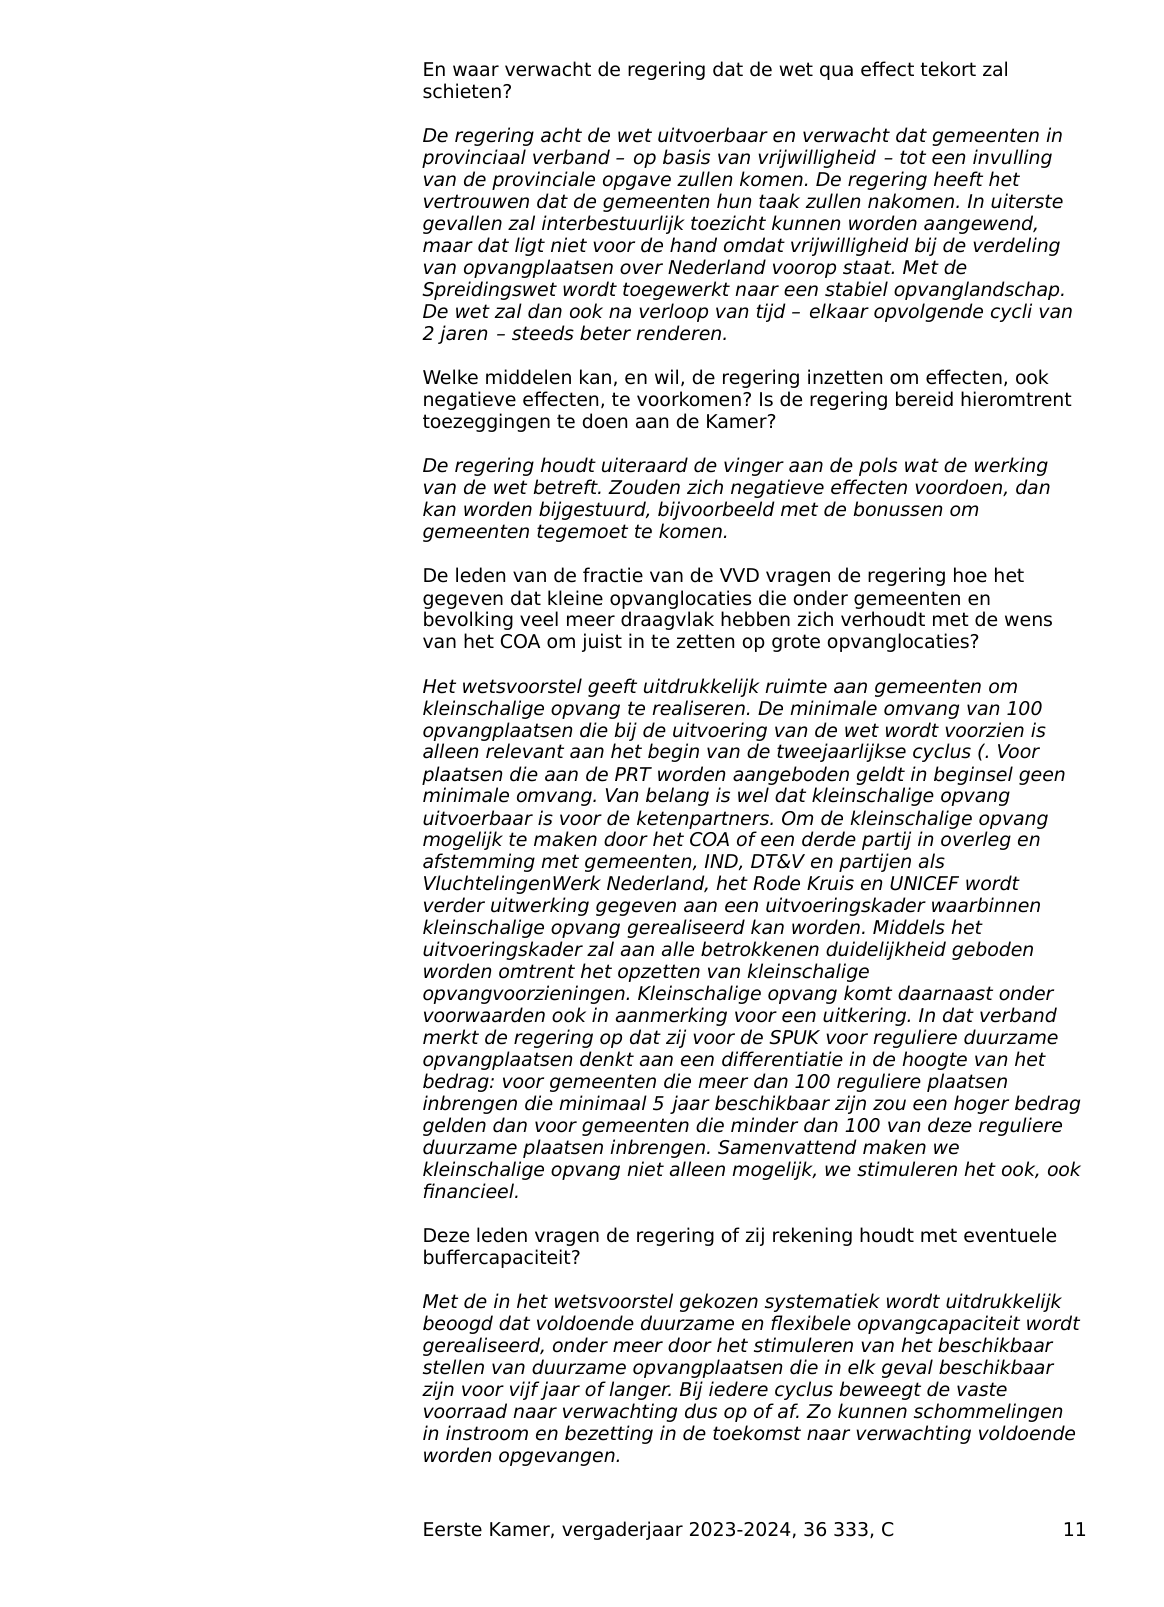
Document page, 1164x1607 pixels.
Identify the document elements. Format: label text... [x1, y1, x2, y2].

text Welke middelen kan, en wil, de regering inzetten om effecten, ook negatieve effecten, te voorkomen? Is de regering bereid hieromtrent toezeggingen te doen aan de Kamer? [422, 367, 1087, 433]
text De regering houdt uiteraard de vinger aan de pols wat de werking van de wet betreft. Zouden zich negatieve effecten voordoen, dan kan worden bijgestuurd, bijvoorbeeld met de bonussen om gemeenten tegemoet te komen. [422, 455, 1087, 543]
text En waar verwacht de regering dat de wet qua effect tekort zal schieten? [422, 59, 1087, 103]
text De leden van de fractie van de VVD vragen de regering hoe het gegeven dat kleine opvanglocaties die onder gemeenten en bevolking veel meer draagvlak hebben zich verhoudt met de wens van het COA om juist in te zetten op grote opvanglocaties? [422, 565, 1087, 653]
text Deze leden vragen de regering of zij rekening houdt met eventuele buffercapaciteit? [422, 1225, 1087, 1269]
text Het wetsvoorstel geeft uitdrukkelijk ruimte aan gemeenten om kleinschalige opvang te realiseren. De minimale omvang van 100 opvangplaatsen die bij de uitvoering van de wet wordt voorzien is alleen relevant aan het begin van de tweejaarlijkse cyclus (. Voor plaatsen die aan de PRT worden aangeboden geldt in beginsel geen minimale omvang. Van belang is wel dat kleinschalige opvang uitvoerbaar is voor de ketenpartners. Om de kleinschalige opvang mogelijk te maken door het COA of een derde partij in overleg en afstemming met gemeenten, IND, DT&V en partijen als VluchtelingenWerk Nederland, het Rode Kruis en UNICEF wordt verder uitwerking gegeven aan een uitvoeringskader waarbinnen kleinschalige opvang gerealiseerd kan worden. Middels het uitvoeringskader zal aan alle betrokkenen duidelijkheid geboden worden omtrent het opzetten van kleinschalige opvangvoorzieningen. Kleinschalige opvang komt daarnaast onder voorwaarden ook in aanmerking voor een uitkering. In dat verband merkt de regering op dat zij voor de SPUK voor reguliere duurzame opvangplaatsen denkt aan een differentiatie in de hoogte van het bedrag: voor gemeenten die meer dan 100 reguliere plaatsen inbrengen die minimaal 5 jaar beschikbaar zijn zou een hoger bedrag gelden dan voor gemeenten die minder dan 100 van deze reguliere duurzame plaatsen inbrengen. Samenvattend maken we kleinschalige opvang niet alleen mogelijk, we stimuleren het ook, ook financieel. [422, 676, 1087, 1203]
text Met de in het wetsvoorstel gekozen systematiek wordt uitdrukkelijk beoogd dat voldoende duurzame en flexibele opvangcapaciteit wordt gerealiseerd, onder meer door het stimuleren van het beschikbaar stellen van duurzame opvangplaatsen die in elk geval beschikbaar zijn voor vijf jaar of langer. Bij iedere cyclus beweegt de vaste voorraad naar verwachting dus op of af. Zo kunnen schommelingen in instroom en bezetting in de toekomst naar verwachting voldoende worden opgevangen. [422, 1291, 1087, 1467]
text De regering acht de wet uitvoerbaar en verwacht dat gemeenten in provinciaal verband – op basis van vrijwilligheid – tot een invulling van de provinciale opgave zullen komen. De regering heeft het vertrouwen dat de gemeenten hun taak zullen nakomen. In uiterste gevallen zal interbestuurlijk toezicht kunnen worden aangewend, maar dat ligt niet voor de hand omdat vrijwilligheid bij de verdeling van opvangplaatsen over Nederland voorop staat. Met de Spreidingswet wordt toegewerkt naar een stabiel opvanglandschap. De wet zal dan ook na verloop van tijd – elkaar opvolgende cycli van 2 jaren – steeds beter renderen. [422, 125, 1087, 345]
